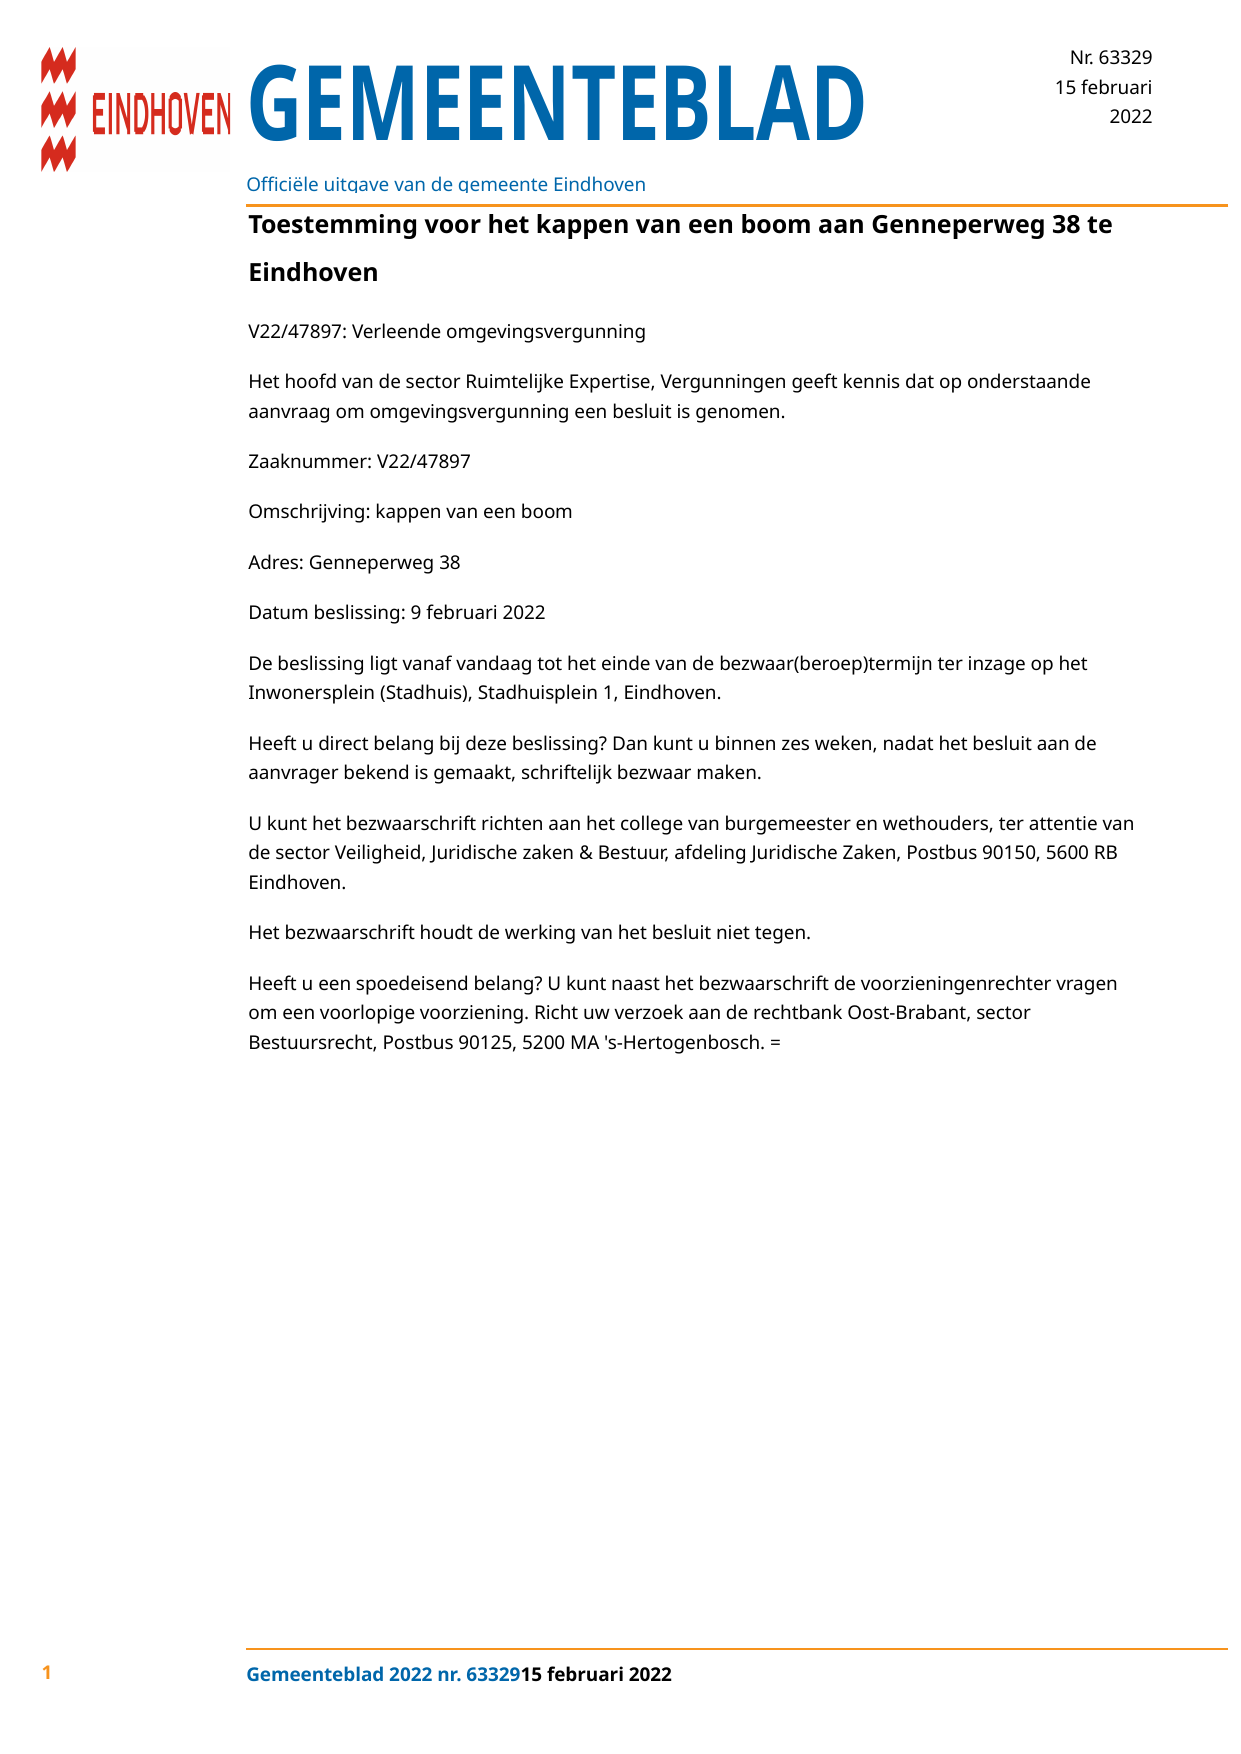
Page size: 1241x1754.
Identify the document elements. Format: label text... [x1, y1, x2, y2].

text U kunt het bezwaarschrift richten aan het college van burgemeester en wethouders, ter attentie van de sector Veiligheid, Juridische zaken & Bestuur, afdeling Juridische Zaken, Postbus 90150, 5600 RB Eindhoven. [248, 810, 1152, 895]
text Het hoofd van de sector Ruimtelijke Expertise, Vergunningen geeft kennis dat op onderstaande aanvraag om omgevingsvergunning een besluit is genomen. [248, 368, 1152, 424]
text De beslissing ligt vanaf vandaag tot het einde van de bezwaar(beroep)termijn ter inzage op het Inwonersplein (Stadhuis), Stadhuisplein 1, Eindhoven. [248, 650, 1152, 705]
text Heeft u direct belang bij deze beslissing? Dan kunt u binnen zes weken, nadat het besluit aan de aanvrager bekend is gemaakt, schriftelijk bezwaar maken. [248, 730, 1152, 785]
text Adres: Genneperweg 38 [248, 549, 1152, 575]
text Omschrijving: kappen van een boom [248, 499, 1152, 524]
text Toestemming voor het kappen van een boom aan Genneperweg 38 te Eindhoven [248, 207, 1152, 288]
text Het bezwaarschrift houdt de werking van het besluit niet tegen. [248, 919, 1152, 945]
text Zaaknummer: V22/47897 [248, 448, 1152, 474]
text Heeft u een spoedeisend belang? U kunt naast het bezwaarschrift de voorzieningenrechter vragen om een voorlopige voorziening. Richt uw verzoek aan de rechtbank Oost-Brabant, sector Bestuursrecht, Postbus 90125, 5200 MA 's-Hertogenbosch. = [248, 970, 1152, 1055]
picture [41, 47, 231, 172]
text V22/47897: Verleende omgevingsvergunning [248, 318, 1152, 344]
text Datum beslissing: 9 februari 2022 [248, 599, 1152, 625]
